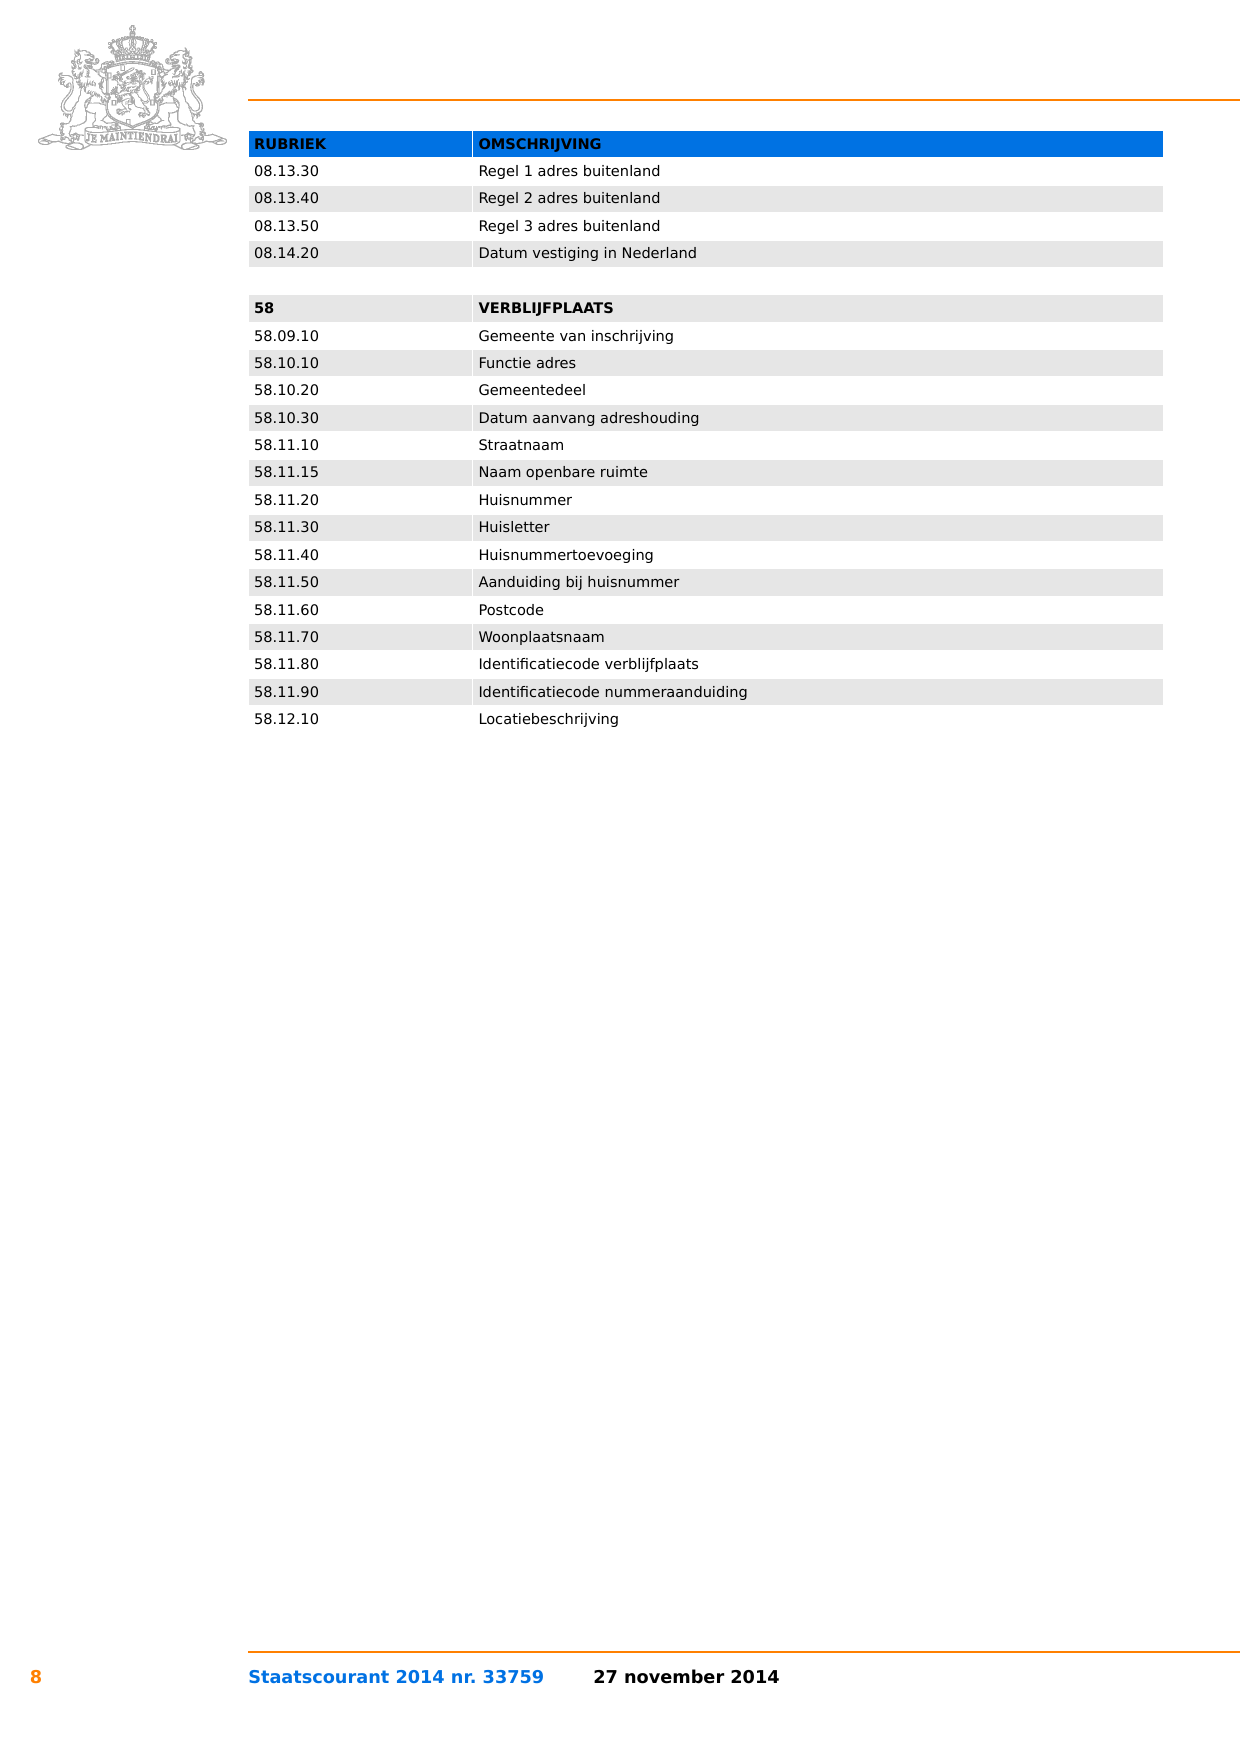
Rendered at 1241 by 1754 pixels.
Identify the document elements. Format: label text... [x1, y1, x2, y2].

table_cell Regel 1 adres buitenland [473, 158, 1163, 185]
table_cell Functie adres [473, 350, 1163, 376]
table_cell 08.13.40 [249, 186, 472, 212]
table_header OMSCHRIJVING [473, 131, 1163, 157]
table_cell 58.11.10 [249, 432, 472, 459]
table_cell Regel 2 adres buitenland [473, 186, 1163, 212]
table_cell 58.11.40 [249, 542, 472, 568]
table_cell 58.10.20 [249, 378, 472, 404]
table_cell Regel 3 adres buitenland [473, 213, 1163, 239]
table_cell Huisnummertoevoeging [473, 542, 1163, 568]
table_cell Straatnaam [473, 432, 1163, 459]
table_cell Gemeentedeel [473, 378, 1163, 404]
table_cell 58 [249, 295, 472, 322]
table_cell [249, 268, 472, 294]
table_cell Datum vestiging in Nederland [473, 241, 1163, 267]
table_cell 58.11.20 [249, 487, 472, 513]
table_cell Aanduiding bij huisnummer [473, 569, 1163, 596]
table_cell 58.10.10 [249, 350, 472, 376]
table_cell 58.11.50 [249, 569, 472, 596]
table_cell [473, 268, 1163, 294]
table_cell 58.11.15 [249, 460, 472, 486]
table_cell Huisletter [473, 515, 1163, 541]
table_cell Naam openbare ruimte [473, 460, 1163, 486]
picture [38, 25, 227, 150]
table_cell 58.10.30 [249, 405, 472, 431]
table_cell 58.11.90 [249, 679, 472, 705]
table_cell 58.11.60 [249, 597, 472, 623]
table_cell 58.11.80 [249, 651, 472, 678]
table_cell 08.13.50 [249, 213, 472, 239]
table_cell Woonplaatsnaam [473, 624, 1163, 650]
table_cell 58.12.10 [249, 706, 472, 733]
table_cell Datum aanvang adreshouding [473, 405, 1163, 431]
table_cell Postcode [473, 597, 1163, 623]
table_cell 58.09.10 [249, 323, 472, 349]
table_cell 08.14.20 [249, 241, 472, 267]
table_cell 58.11.70 [249, 624, 472, 650]
table_header RUBRIEK [249, 131, 472, 157]
table_cell Locatiebeschrijving [473, 706, 1163, 733]
table_cell VERBLIJFPLAATS [473, 295, 1163, 322]
table_cell 08.13.30 [249, 158, 472, 185]
table_cell 58.11.30 [249, 515, 472, 541]
table_cell Gemeente van inschrijving [473, 323, 1163, 349]
table_cell Identificatiecode nummeraanduiding [473, 679, 1163, 705]
table_cell Identificatiecode verblijfplaats [473, 651, 1163, 678]
table_cell Huisnummer [473, 487, 1163, 513]
